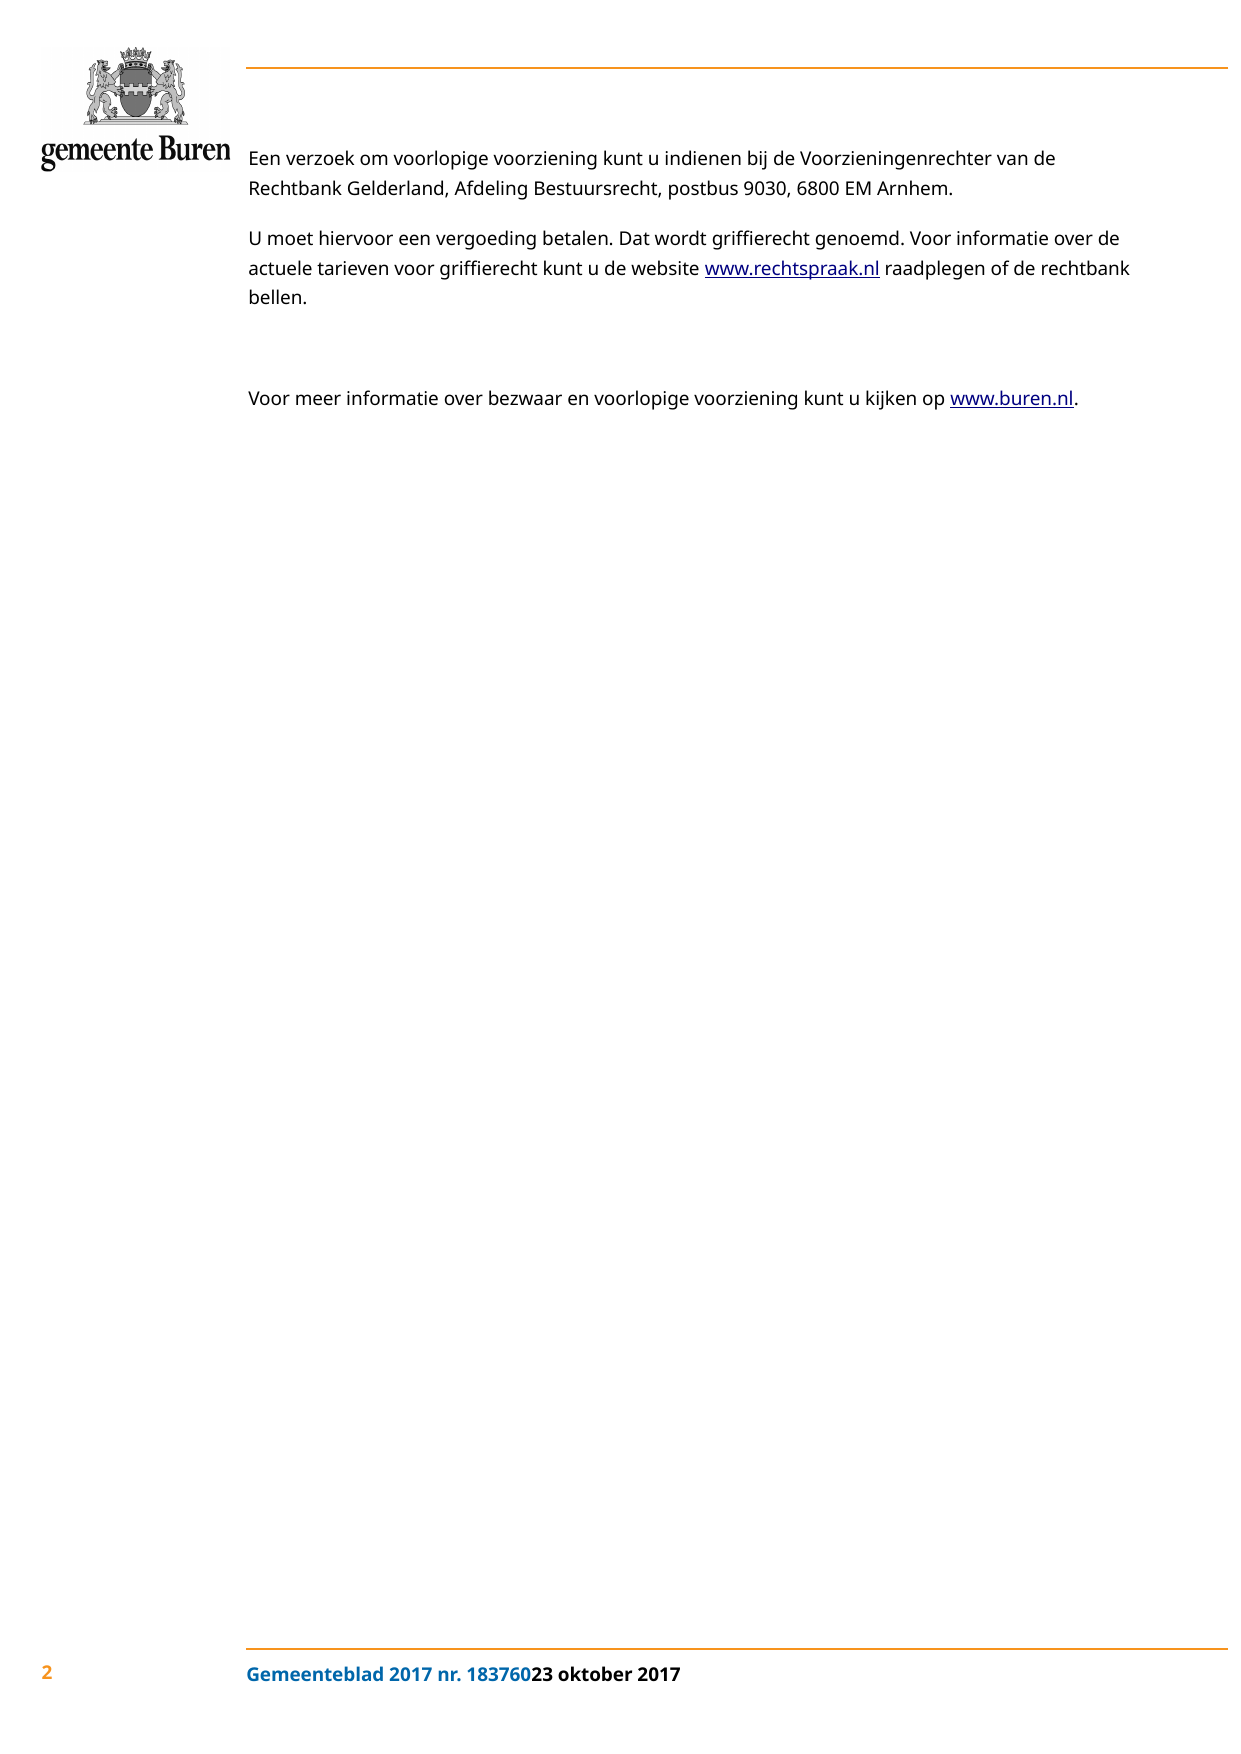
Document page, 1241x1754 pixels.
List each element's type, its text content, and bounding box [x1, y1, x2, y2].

text Voor meer informatie over bezwaar en voorlopige voorziening kunt u kijken op www.buren.nl. [248, 385, 1152, 411]
picture [41, 47, 231, 172]
text U moet hiervoor een vergoeding betalen. Dat wordt griffierecht genoemd. Voor informatie over de actuele tarieven voor griffierecht kunt u de website www.rechtspraak.nl raadplegen of de rechtbank bellen. [248, 225, 1152, 310]
text Een verzoek om voorlopige voorziening kunt u indienen bij de Voorzieningenrechter van de Rechtbank Gelderland, Afdeling Bestuursrecht, postbus 9030, 6800 EM Arnhem. [248, 145, 1152, 201]
